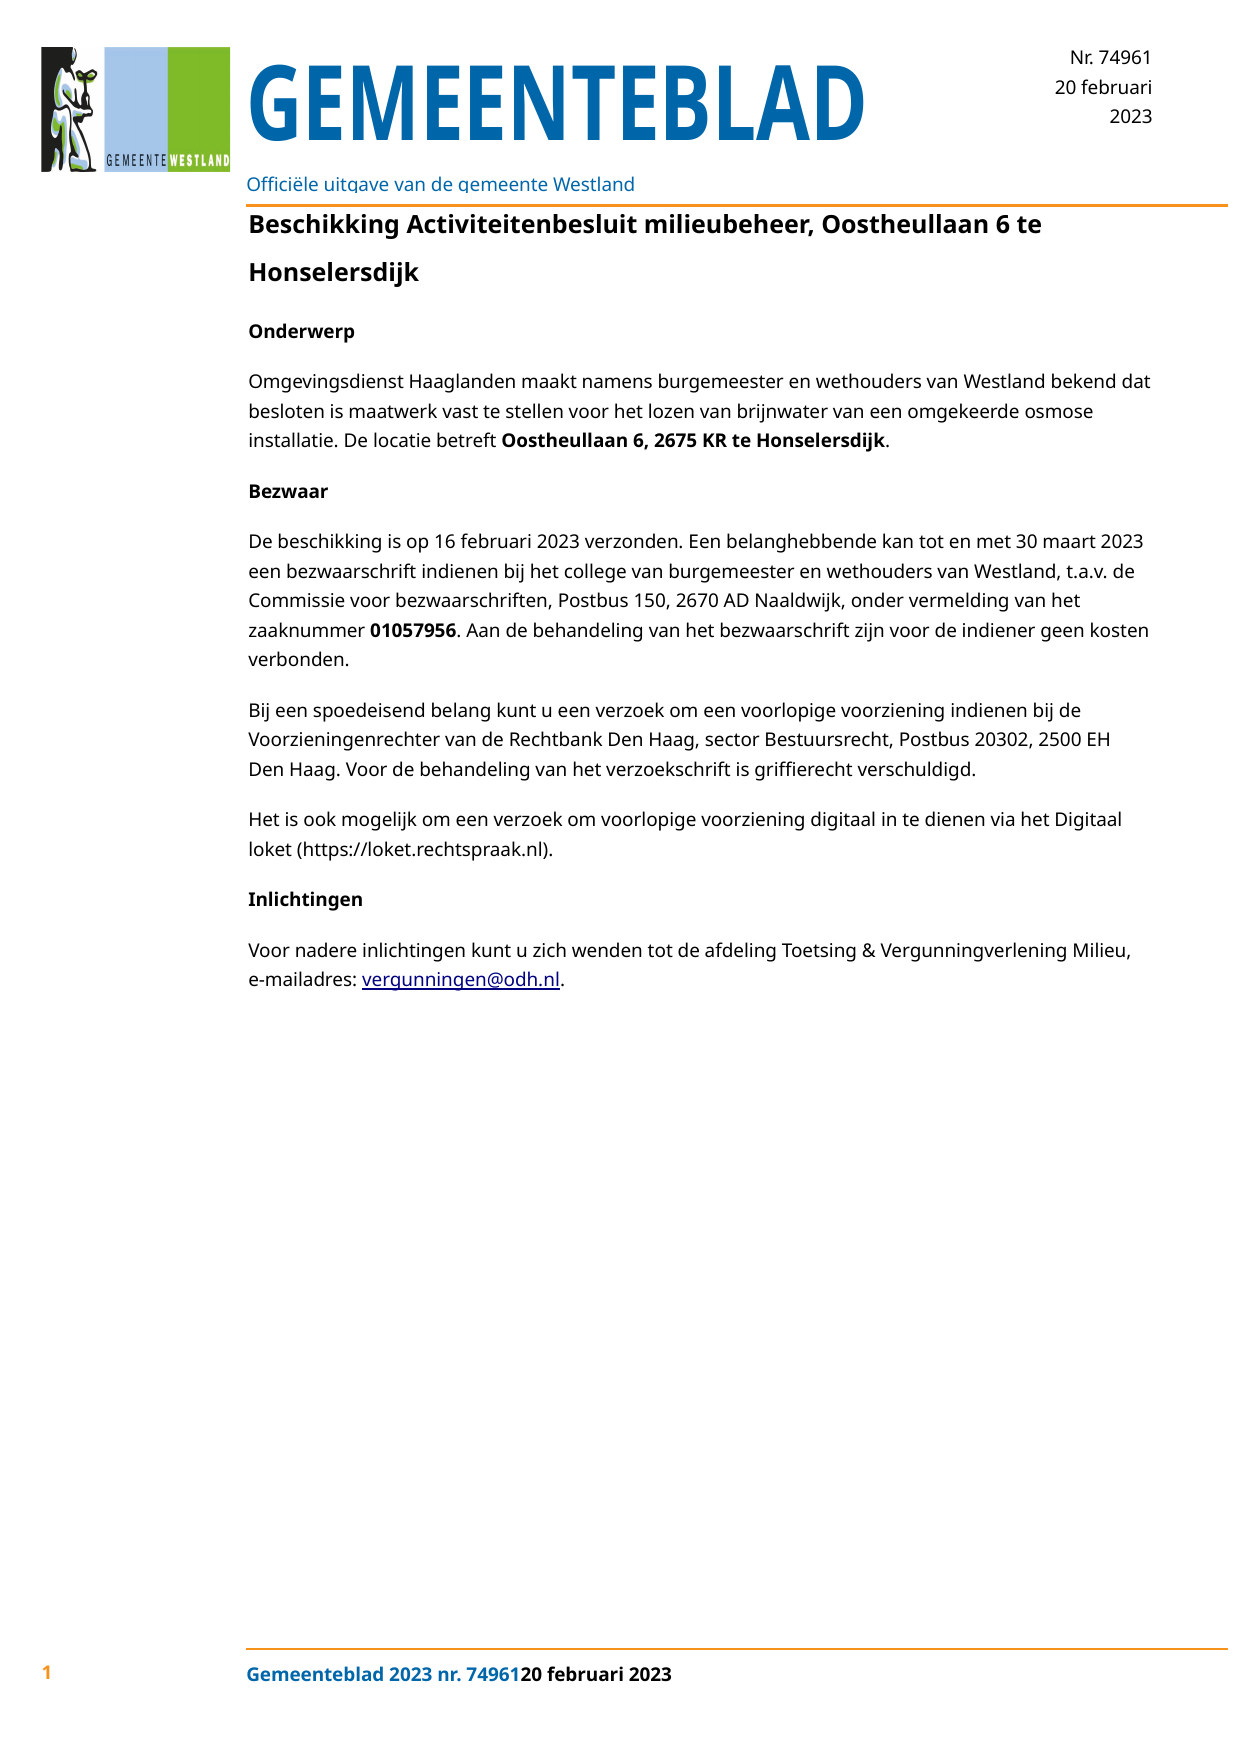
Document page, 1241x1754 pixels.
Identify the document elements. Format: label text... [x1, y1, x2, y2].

text Beschikking Activiteitenbesluit milieubeheer, Oostheullaan 6 te Honselersdijk [248, 207, 1152, 288]
text Bezwaar [248, 478, 1152, 504]
text Voor nadere inlichtingen kunt u zich wenden tot de afdeling Toetsing & Vergunningverlening Milieu, e-mailadres: vergunningen@odh.nl. [248, 937, 1152, 992]
text Onderwerp [248, 318, 1152, 344]
text Inlichtingen [248, 887, 1152, 912]
text Het is ook mogelijk om een verzoek om voorlopige voorziening digitaal in te dienen via het Digitaal loket (https://loket.rechtspraak.nl). [248, 807, 1152, 862]
picture [41, 47, 231, 172]
text De beschikking is op 16 februari 2023 verzonden. Een belanghebbende kan tot en met 30 maart 2023 een bezwaarschrift indienen bij het college van burgemeester en wethouders van Westland, t.a.v. de Commissie voor bezwaarschriften, Postbus 150, 2670 AD Naaldwijk, onder vermelding van het zaaknummer 01057956. Aan de behandeling van het bezwaarschrift zijn voor de indiener geen kosten verbonden. [248, 528, 1152, 672]
text Omgevingsdienst Haaglanden maakt namens burgemeester en wethouders van Westland bekend dat besloten is maatwerk vast te stellen voor het lozen van brijnwater van een omgekeerde osmose installatie. De locatie betreft Oostheullaan 6, 2675 KR te Honselersdijk. [248, 368, 1152, 453]
text Bij een spoedeisend belang kunt u een verzoek om een voorlopige voorziening indienen bij de Voorzieningenrechter van de Rechtbank Den Haag, sector Bestuursrecht, Postbus 20302, 2500 EH Den Haag. Voor de behandeling van het verzoekschrift is griffierecht verschuldigd. [248, 697, 1152, 782]
